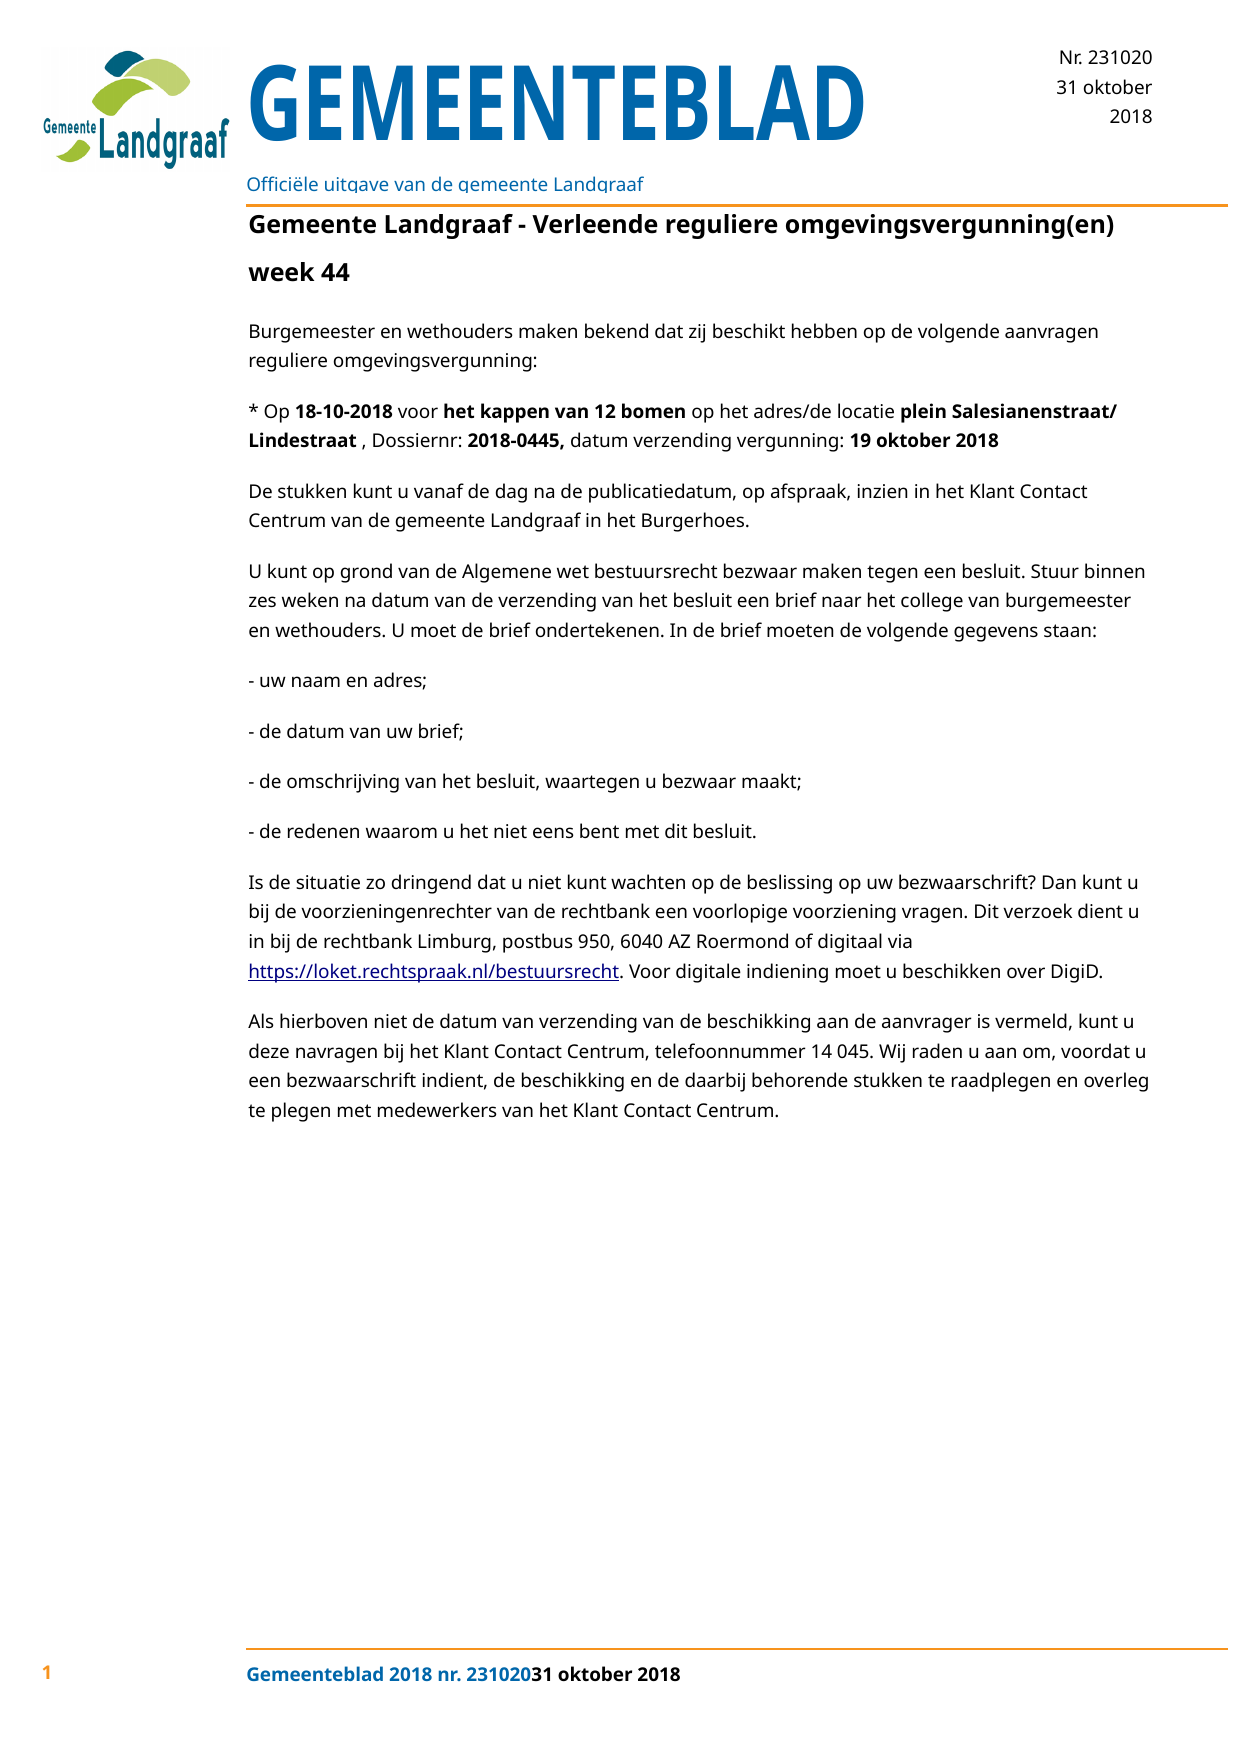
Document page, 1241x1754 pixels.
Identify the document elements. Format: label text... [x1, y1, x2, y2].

text Als hierboven niet de datum van verzending van de beschikking aan de aanvrager is vermeld, kunt u deze navragen bij het Klant Contact Centrum, telefoonnummer 14 045. Wij raden u aan om, voordat u een bezwaarschrift indient, de beschikking en de daarbij behorende stukken te raadplegen en overleg te plegen met medewerkers van het Klant Contact Centrum. [248, 1008, 1152, 1123]
text - uw naam en adres; [248, 667, 1152, 693]
picture [41, 47, 231, 172]
text * Op 18-10-2018 voor het kappen van 12 bomen op het adres/de locatie plein Salesianenstraat/ Lindestraat , Dossiernr: 2018-0445, datum verzending vergunning: 19 oktober 2018 [248, 398, 1152, 453]
text - de omschrijving van het besluit, waartegen u bezwaar maakt; [248, 768, 1152, 794]
text Gemeente Landgraaf - Verleende reguliere omgevingsvergunning(en) week 44 [248, 207, 1152, 288]
text - de datum van uw brief; [248, 718, 1152, 744]
text - de redenen waarom u het niet eens bent met dit besluit. [248, 819, 1152, 844]
text Burgemeester en wethouders maken bekend dat zij beschikt hebben op de volgende aanvragen reguliere omgevingsvergunning: [248, 318, 1152, 373]
text U kunt op grond van de Algemene wet bestuursrecht bezwaar maken tegen een besluit. Stuur binnen zes weken na datum van de verzending van het besluit een brief naar het college van burgemeester en wethouders. U moet de brief ondertekenen. In de brief moeten de volgende gegevens staan: [248, 558, 1152, 643]
text De stukken kunt u vanaf de dag na de publicatiedatum, op afspraak, inzien in het Klant Contact Centrum van de gemeente Landgraaf in het Burgerhoes. [248, 478, 1152, 533]
text Is de situatie zo dringend dat u niet kunt wachten op de beslissing op uw bezwaarschrift? Dan kunt u bij de voorzieningenrechter van de rechtbank een voorlopige voorziening vragen. Dit verzoek dient u in bij de rechtbank Limburg, postbus 950, 6040 AZ Roermond of digitaal via https://loket.rechtspraak.nl/bestuursrecht. Voor digitale indiening moet u beschikken over DigiD. [248, 869, 1152, 984]
